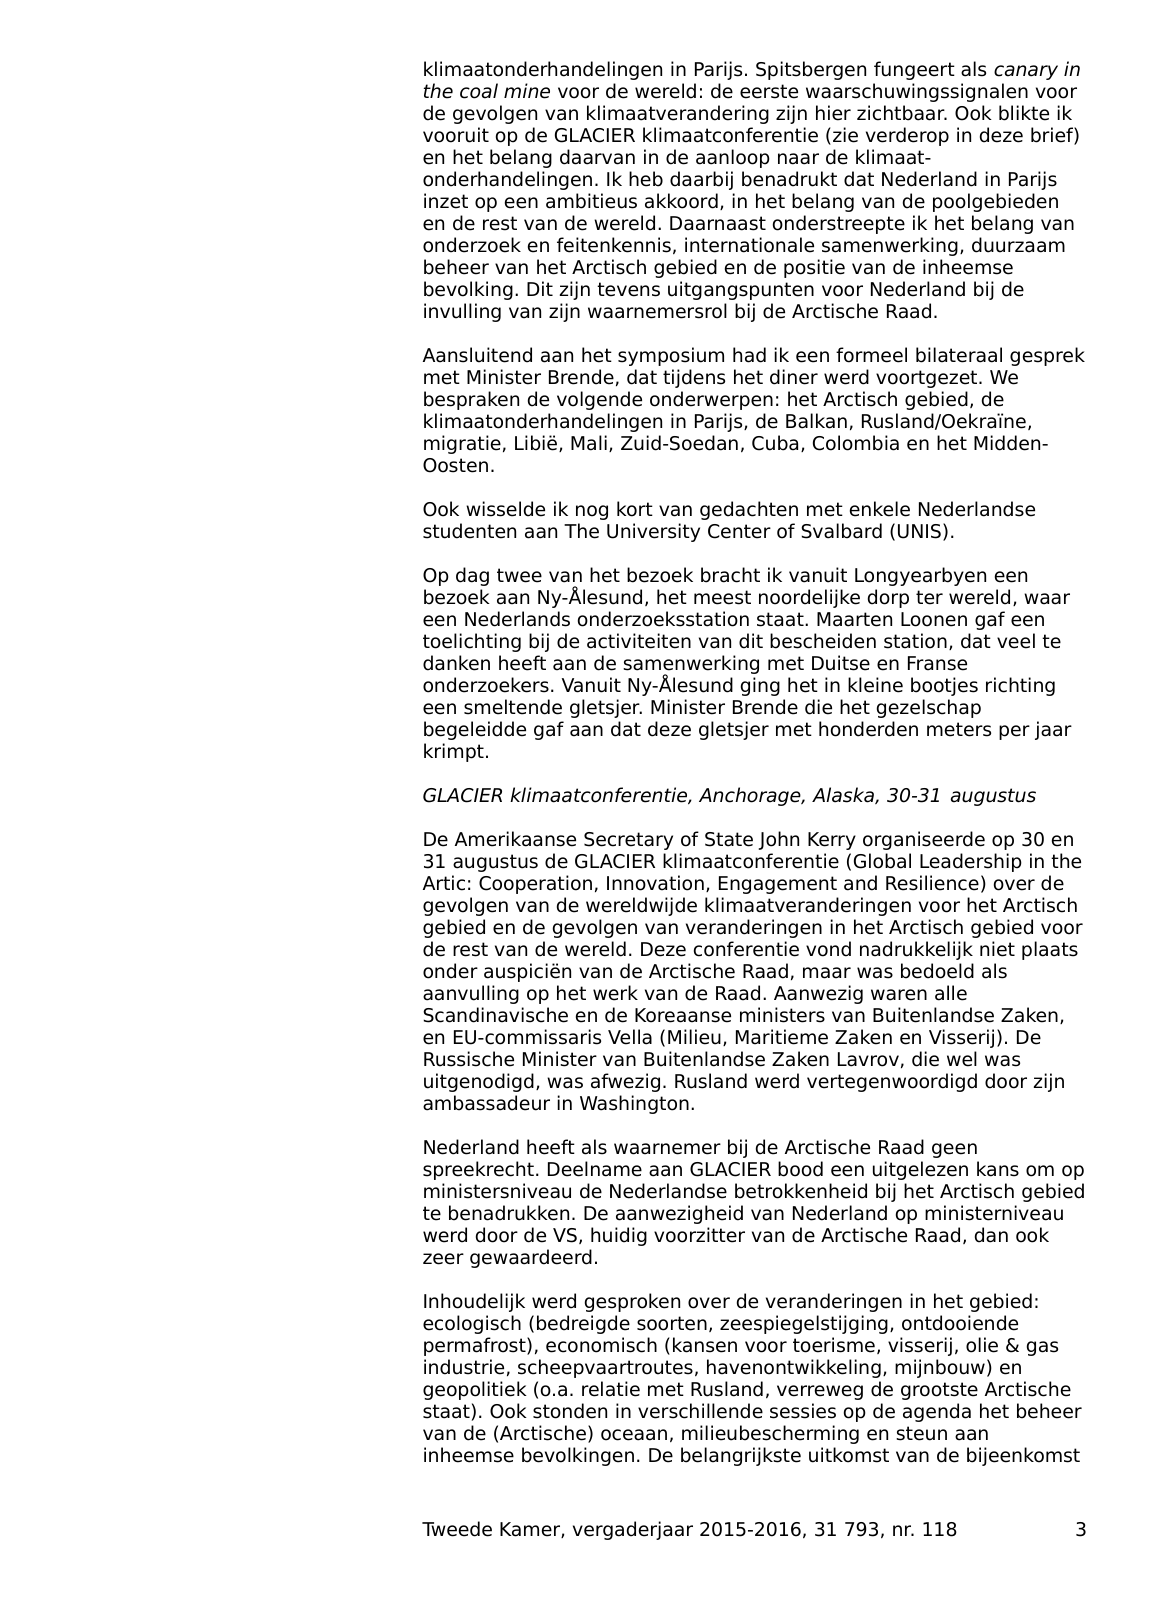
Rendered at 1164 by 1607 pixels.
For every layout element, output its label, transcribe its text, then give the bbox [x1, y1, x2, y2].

text Inhoudelijk werd gesproken over de veranderingen in het gebied: ecologisch (bedreigde soorten, zeespiegelstijging, ontdooiende permafrost), economisch (kansen voor toerisme, visserij, olie & gas industrie, scheepvaartroutes, havenontwikkeling, mijnbouw) en geopolitiek (o.a. relatie met Rusland, verreweg de grootste Arctische staat). Ook stonden in verschillende sessies op de agenda het beheer van de (Arctische) oceaan, milieubescherming en steun aan inheemse bevolkingen. De belangrijkste uitkomst van de bijeenkomst [422, 1291, 1087, 1467]
text De Amerikaanse Secretary of State John Kerry organiseerde op 30 en 31 augustus de GLACIER klimaatconferentie (Global Leadership in the Artic: Cooperation, Innovation, Engagement and Resilience) over de gevolgen van de wereldwijde klimaatveranderingen voor het Arctisch gebied en de gevolgen van veranderingen in het Arctisch gebied voor de rest van de wereld. Deze conferentie vond nadrukkelijk niet plaats onder auspiciën van de Arctische Raad, maar was bedoeld als aanvulling op het werk van de Raad. Aanwezig waren alle Scandinavische en de Koreaanse ministers van Buitenlandse Zaken, en EU-commissaris Vella (Milieu, Maritieme Zaken en Visserij). De Russische Minister van Buitenlandse Zaken Lavrov, die wel was uitgenodigd, was afwezig. Rusland werd vertegenwoordigd door zijn ambassadeur in Washington. [422, 829, 1087, 1115]
text Op dag twee van het bezoek bracht ik vanuit Longyearbyen een bezoek aan Ny-Ålesund, het meest noordelijke dorp ter wereld, waar een Nederlands onderzoeksstation staat. Maarten Loonen gaf een toelichting bij de activiteiten van dit bescheiden station, dat veel te danken heeft aan de samenwerking met Duitse en Franse onderzoekers. Vanuit Ny-Ålesund ging het in kleine bootjes richting een smeltende gletsjer. Minister Brende die het gezelschap begeleidde gaf aan dat deze gletsjer met honderden meters per jaar krimpt. [422, 565, 1087, 763]
text Aansluitend aan het symposium had ik een formeel bilateraal gesprek met Minister Brende, dat tijdens het diner werd voortgezet. We bespraken de volgende onderwerpen: het Arctisch gebied, de klimaatonderhandelingen in Parijs, de Balkan, Rusland/Oekraïne, migratie, Libië, Mali, Zuid-Soedan, Cuba, Colombia en het Midden-Oosten. [422, 345, 1087, 477]
text Ook wisselde ik nog kort van gedachten met enkele Nederlandse studenten aan The University Center of Svalbard (UNIS). [422, 499, 1087, 543]
text Nederland heeft als waarnemer bij de Arctische Raad geen spreekrecht. Deelname aan GLACIER bood een uitgelezen kans om op ministersniveau de Nederlandse betrokkenheid bij het Arctisch gebied te benadrukken. De aanwezigheid van Nederland op ministerniveau werd door de VS, huidig voorzitter van de Arctische Raad, dan ook zeer gewaardeerd. [422, 1137, 1087, 1269]
subtitle GLACIER klimaatconferentie, Anchorage, Alaska, 30-31 augustus [422, 785, 1087, 807]
text klimaatonderhandelingen in Parijs. Spitsbergen fungeert als canary in the coal mine voor de wereld: de eerste waarschuwingssignalen voor de gevolgen van klimaatverandering zijn hier zichtbaar. Ook blikte ik vooruit op de GLACIER klimaatconferentie (zie verderop in deze brief) en het belang daarvan in de aanloop naar de klimaat-onderhandelingen. Ik heb daarbij benadrukt dat Nederland in Parijs inzet op een ambitieus akkoord, in het belang van de poolgebieden en de rest van de wereld. Daarnaast onderstreepte ik het belang van onderzoek en feitenkennis, internationale samenwerking, duurzaam beheer van het Arctisch gebied en de positie van de inheemse bevolking. Dit zijn tevens uitgangspunten voor Nederland bij de invulling van zijn waarnemersrol bij de Arctische Raad. [422, 59, 1087, 323]
